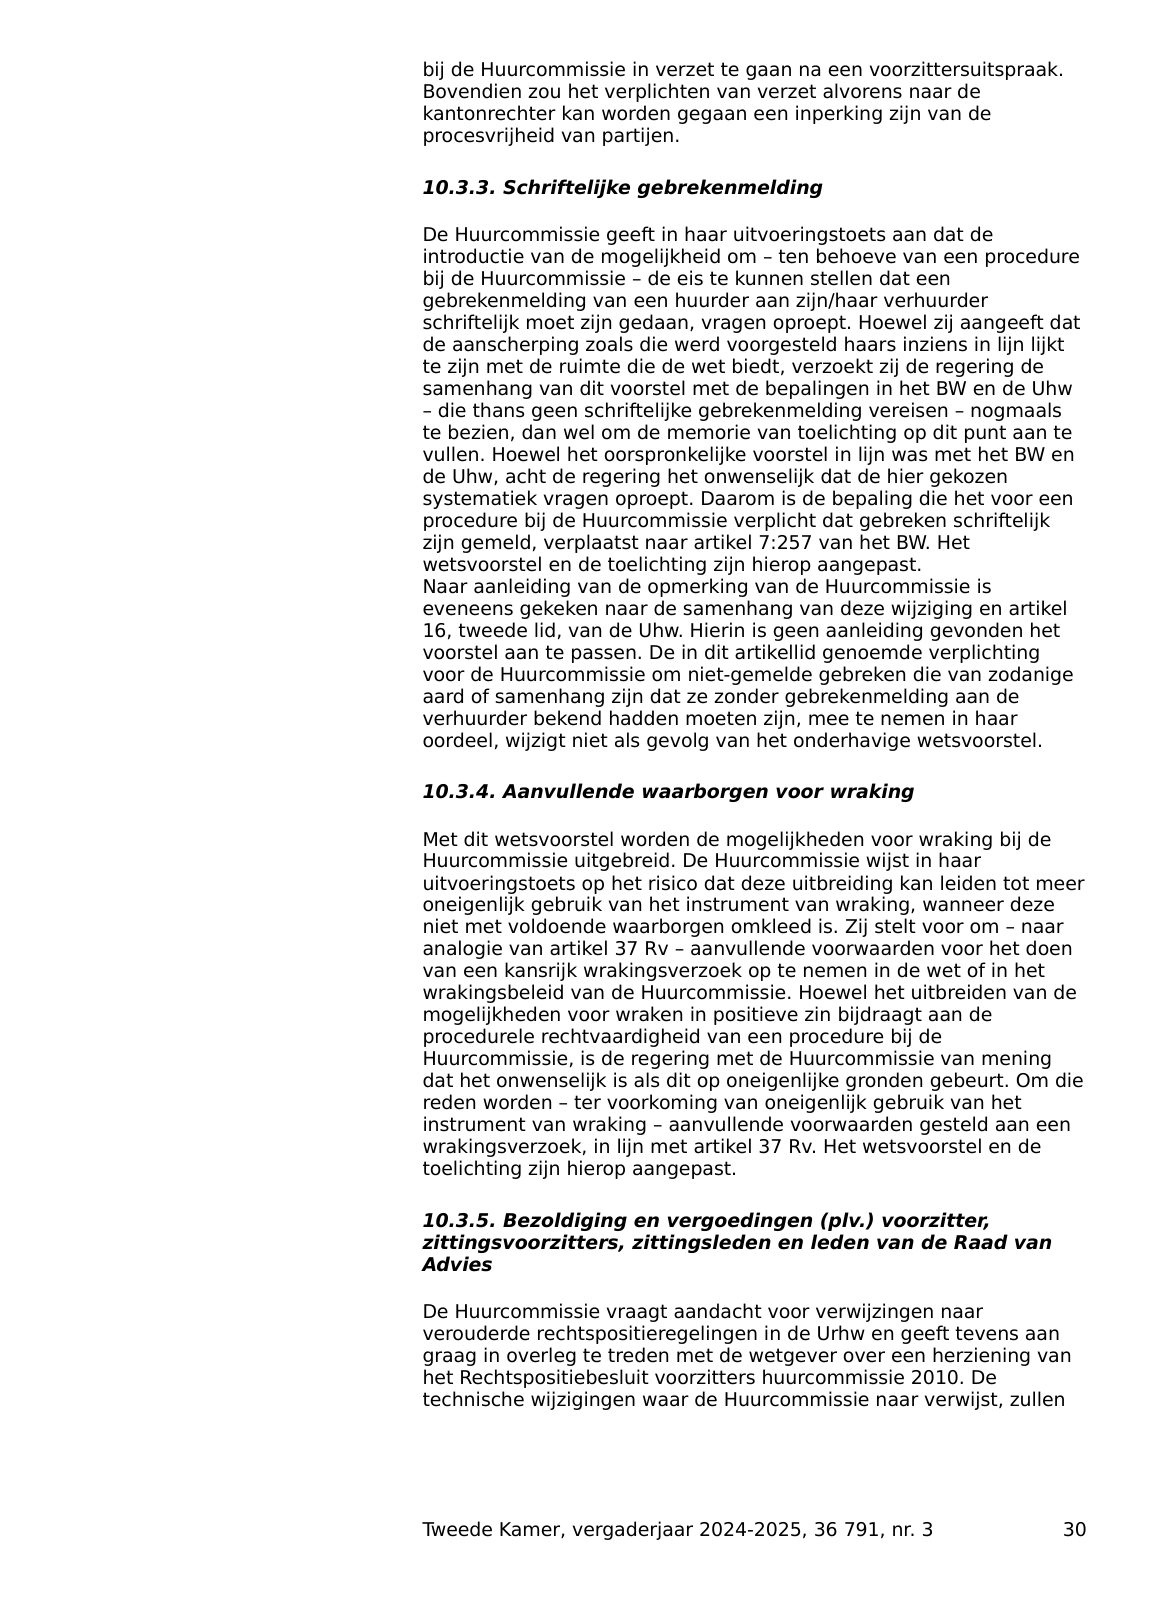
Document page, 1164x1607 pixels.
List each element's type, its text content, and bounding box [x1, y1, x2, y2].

subtitle 10.3.3. Schriftelijke gebrekenmelding [422, 177, 1087, 199]
text De Huurcommissie vraagt aandacht voor verwijzingen naar verouderde rechtspositieregelingen in de Urhw en geeft tevens aan graag in overleg te treden met de wetgever over een herziening van het Rechtspositiebesluit voorzitters huurcommissie 2010. De technische wijzigingen waar de Huurcommissie naar verwijst, zullen [422, 1301, 1087, 1411]
text Met dit wetsvoorstel worden de mogelijkheden voor wraking bij de Huurcommissie uitgebreid. De Huurcommissie wijst in haar uitvoeringstoets op het risico dat deze uitbreiding kan leiden tot meer oneigenlijk gebruik van het instrument van wraking, wanneer deze niet met voldoende waarborgen omkleed is. Zij stelt voor om – naar analogie van artikel 37 Rv – aanvullende voorwaarden voor het doen van een kansrijk wrakingsverzoek op te nemen in de wet of in het wrakingsbeleid van de Huurcommissie. Hoewel het uitbreiden van de mogelijkheden voor wraken in positieve zin bijdraagt aan de procedurele rechtvaardigheid van een procedure bij de Huurcommissie, is de regering met de Huurcommissie van mening dat het onwenselijk is als dit op oneigenlijke gronden gebeurt. Om die reden worden – ter voorkoming van oneigenlijk gebruik van het instrument van wraking – aanvullende voorwaarden gesteld aan een wrakingsverzoek, in lijn met artikel 37 Rv. Het wetsvoorstel en de toelichting zijn hierop aangepast. [422, 828, 1087, 1180]
text Naar aanleiding van de opmerking van de Huurcommissie is eveneens gekeken naar de samenhang van deze wijziging en artikel 16, tweede lid, van de Uhw. Hierin is geen aanleiding gevonden het voorstel aan te passen. De in dit artikellid genoemde verplichting voor de Huurcommissie om niet-gemelde gebreken die van zodanige aard of samenhang zijn dat ze zonder gebrekenmelding aan de verhuurder bekend hadden moeten zijn, mee te nemen in haar oordeel, wijzigt niet als gevolg van het onderhavige wetsvoorstel. [422, 576, 1087, 751]
text De Huurcommissie geeft in haar uitvoeringstoets aan dat de introductie van de mogelijkheid om – ten behoeve van een procedure bij de Huurcommissie – de eis te kunnen stellen dat een gebrekenmelding van een huurder aan zijn/haar verhuurder schriftelijk moet zijn gedaan, vragen oproept. Hoewel zij aangeeft dat de aanscherping zoals die werd voorgesteld haars inziens in lijn lijkt te zijn met de ruimte die de wet biedt, verzoekt zij de regering de samenhang van dit voorstel met de bepalingen in het BW en de Uhw – die thans geen schriftelijke gebrekenmelding vereisen – nogmaals te bezien, dan wel om de memorie van toelichting op dit punt aan te vullen. Hoewel het oorspronkelijke voorstel in lijn was met het BW en de Uhw, acht de regering het onwenselijk dat de hier gekozen systematiek vragen oproept. Daarom is de bepaling die het voor een procedure bij de Huurcommissie verplicht dat gebreken schriftelijk zijn gemeld, verplaatst naar artikel 7:257 van het BW. Het wetsvoorstel en de toelichting zijn hierop aangepast. [422, 224, 1087, 576]
text bij de Huurcommissie in verzet te gaan na een voorzittersuitspraak. Bovendien zou het verplichten van verzet alvorens naar de kantonrechter kan worden gegaan een inperking zijn van de procesvrijheid van partijen. [422, 59, 1087, 147]
subtitle 10.3.4. Aanvullende waarborgen voor wraking [422, 781, 1087, 803]
subtitle 10.3.5. Bezoldiging en vergoedingen (plv.) voorzitter, zittingsvoorzitters, zittingsleden en leden van de Raad van Advies [422, 1210, 1087, 1276]
